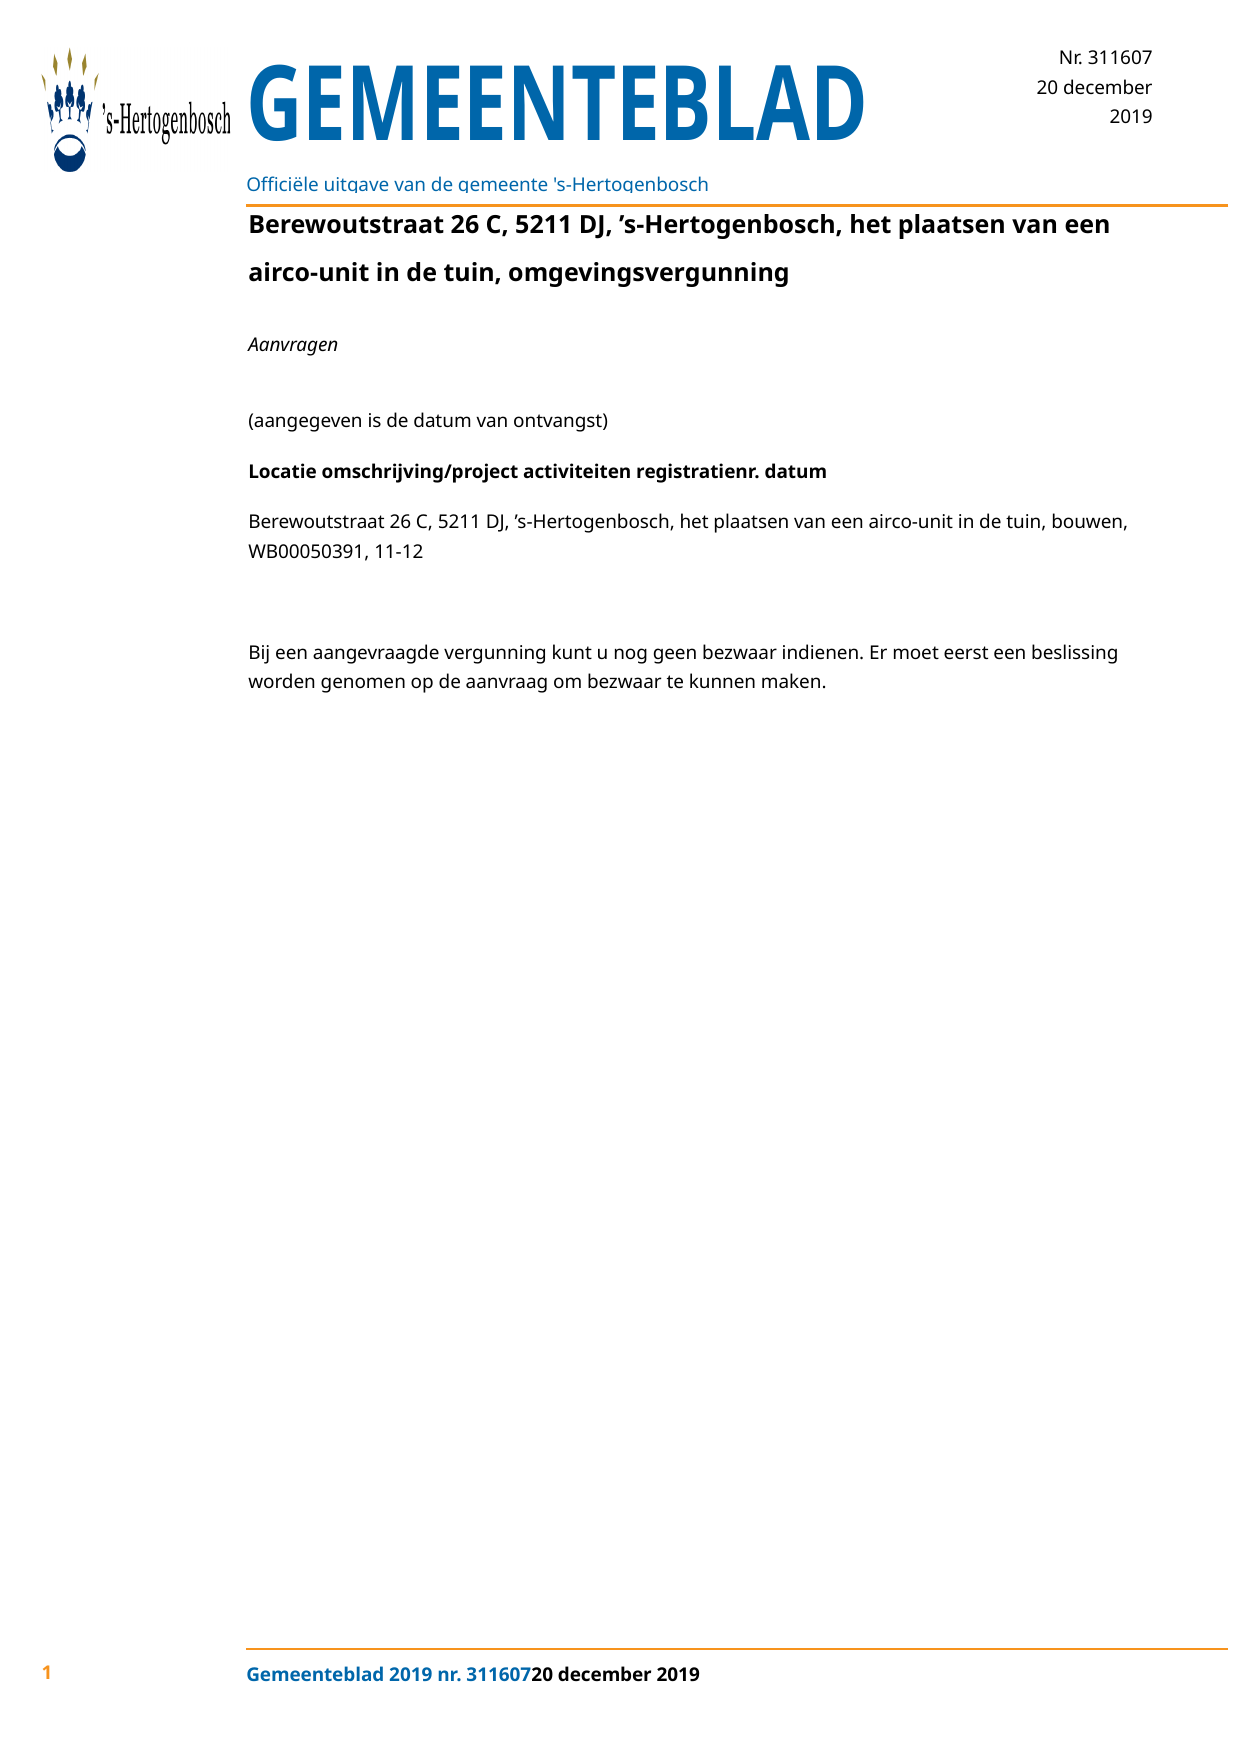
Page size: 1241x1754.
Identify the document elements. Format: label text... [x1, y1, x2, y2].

text Berewoutstraat 26 C, 5211 DJ, ’s-Hertogenbosch, het plaatsen van een airco-unit in de tuin, bouwen, WB00050391, 11-12 [248, 508, 1152, 564]
picture [41, 47, 231, 172]
text Berewoutstraat 26 C, 5211 DJ, ’s-Hertogenbosch, het plaatsen van een airco-unit in de tuin, omgevingsvergunning [248, 207, 1152, 288]
text Aanvragen [248, 331, 1152, 357]
text Locatie omschrijving/project activiteiten registratienr. datum [248, 458, 1152, 484]
text Bij een aangevraagde vergunning kunt u nog geen bezwaar indienen. Er moet eerst een beslissing worden genomen op de aanvraag om bezwaar te kunnen maken. [248, 639, 1152, 694]
text (aangegeven is de datum van ontvangst) [248, 408, 1152, 433]
